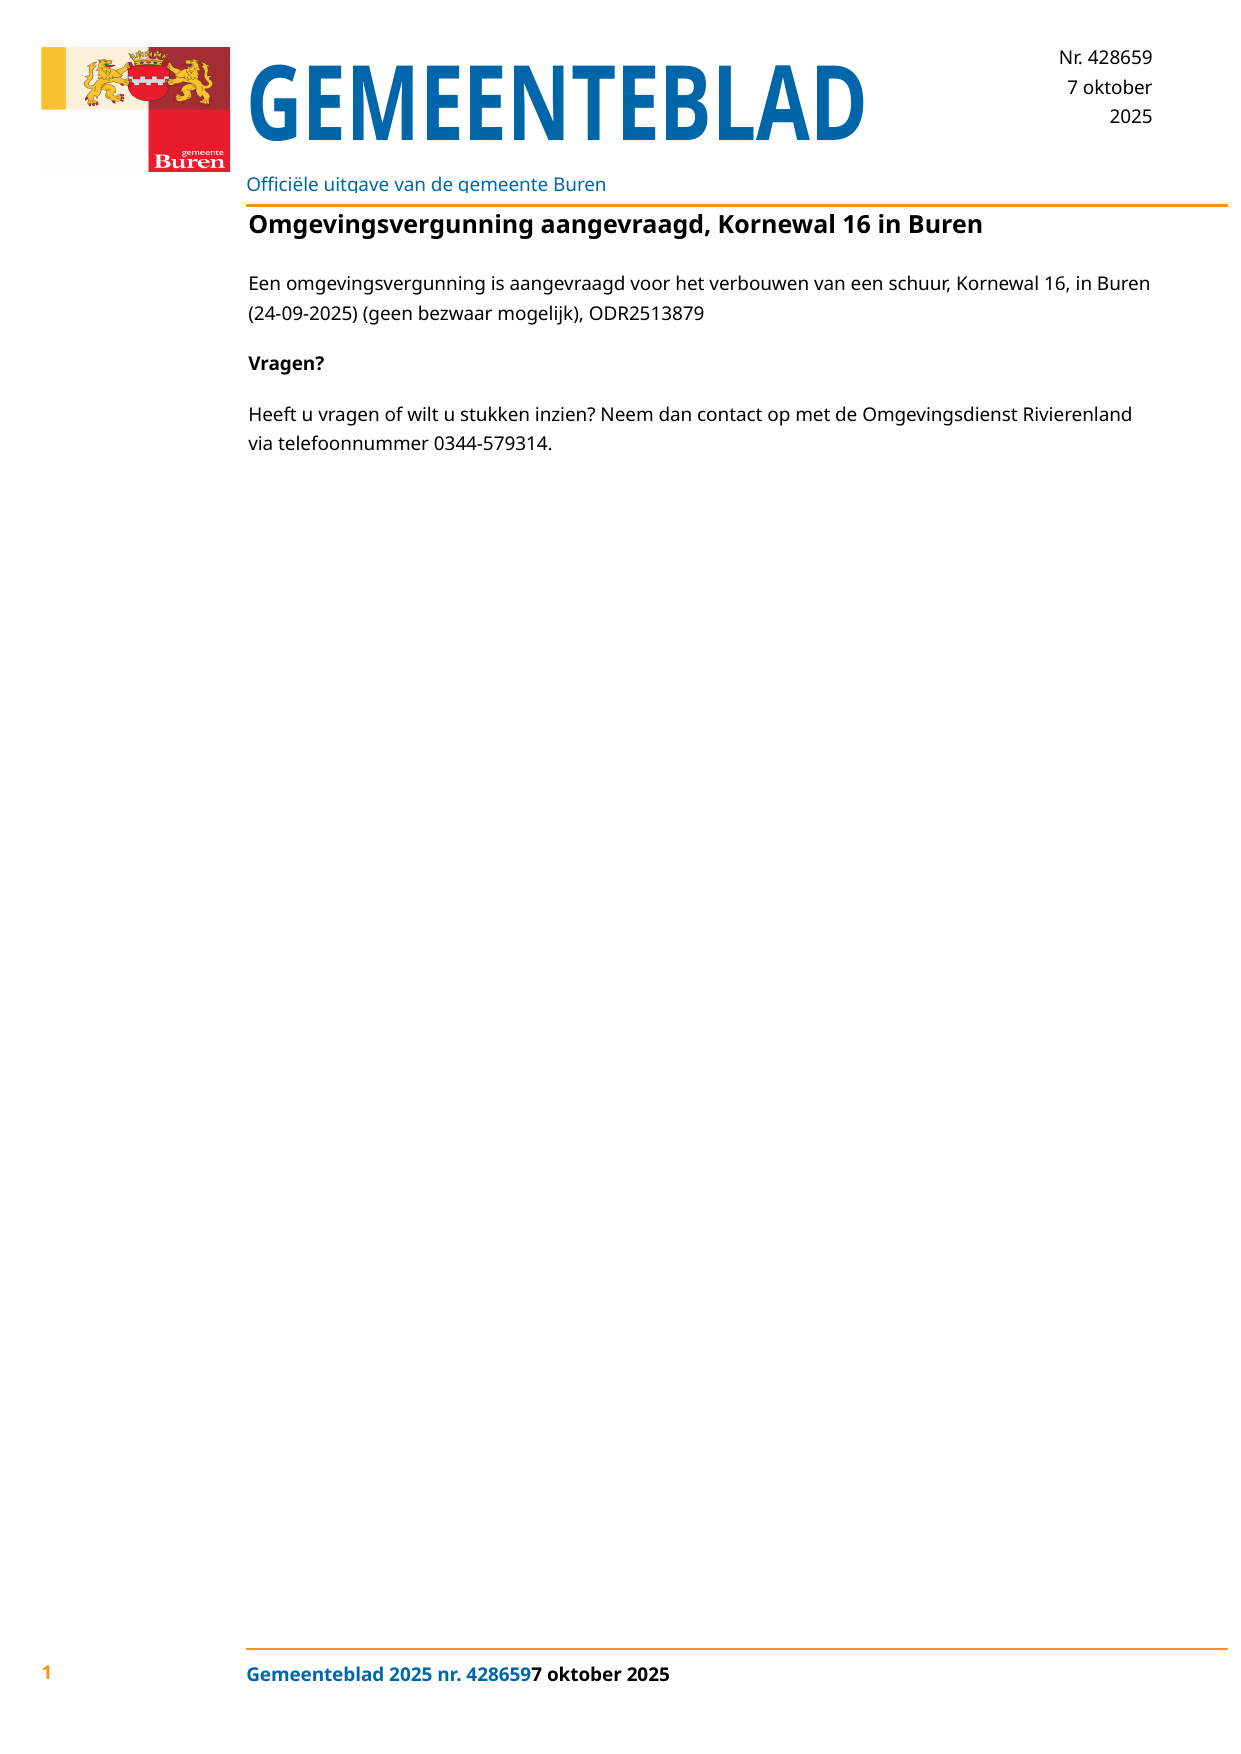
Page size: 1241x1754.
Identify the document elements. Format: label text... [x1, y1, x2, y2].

text Omgevingsvergunning aangevraagd, Kornewal 16 in Buren [248, 207, 1152, 241]
picture [41, 47, 231, 172]
text Een omgevingsvergunning is aangevraagd voor het verbouwen van een schuur, Kornewal 16, in Buren (24-09-2025) (geen bezwaar mogelijk), ODR2513879 [248, 270, 1152, 326]
text Vragen? [248, 350, 1152, 376]
text Heeft u vragen of wilt u stukken inzien? Neem dan contact op met de Omgevingsdienst Rivierenland via telefoonnummer 0344-579314. [248, 401, 1152, 456]
